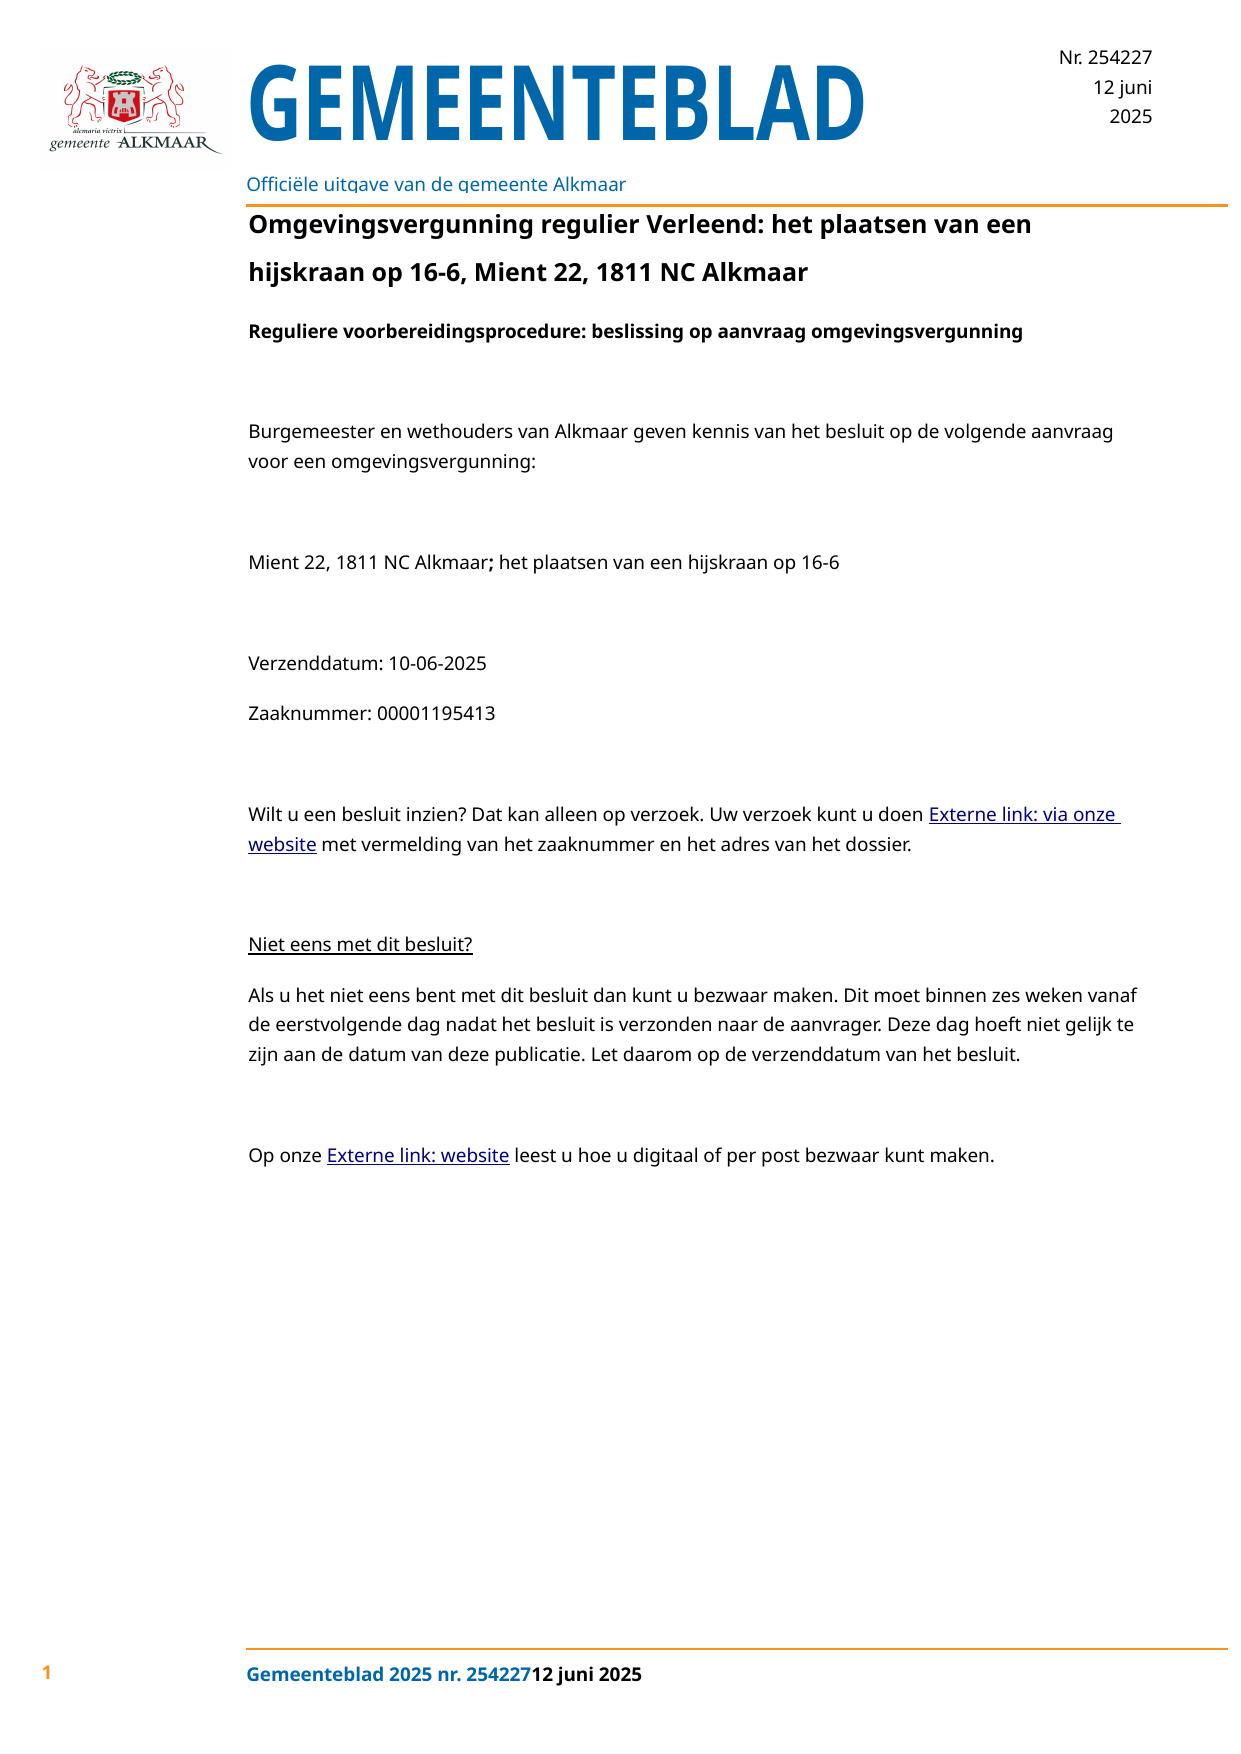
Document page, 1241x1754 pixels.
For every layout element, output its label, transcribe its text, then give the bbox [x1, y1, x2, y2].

text Niet eens met dit besluit? [248, 932, 1152, 957]
picture [41, 47, 231, 172]
text Burgemeester en wethouders van Alkmaar geven kennis van het besluit op de volgende aanvraag voor een omgevingsvergunning: [248, 419, 1152, 474]
text Wilt u een besluit inzien? Dat kan alleen op verzoek. Uw verzoek kunt u doen Externe link: via onze website met vermelding van het zaaknummer en het adres van het dossier. [248, 801, 1152, 857]
text Omgevingsvergunning regulier Verleend: het plaatsen van een hijskraan op 16-6, Mient 22, 1811 NC Alkmaar [248, 207, 1152, 288]
text Als u het niet eens bent met dit besluit dan kunt u bezwaar maken. Dit moet binnen zes weken vanaf de eerstvolgende dag nadat het besluit is verzonden naar de aanvrager. Deze dag hoeft niet gelijk te zijn aan de datum van deze publicatie. Let daarom op de verzenddatum van het besluit. [248, 982, 1152, 1067]
text Mient 22, 1811 NC Alkmaar; het plaatsen van een hijskraan op 16-6 [248, 549, 1152, 575]
text Op onze Externe link: website leest u hoe u digitaal of per post bezwaar kunt maken. [248, 1142, 1152, 1168]
text Zaaknummer: 00001195413 [248, 700, 1152, 726]
text Reguliere voorbereidingsprocedure: beslissing op aanvraag omgevingsvergunning [248, 318, 1152, 344]
text Verzenddatum: 10-06-2025 [248, 650, 1152, 676]
